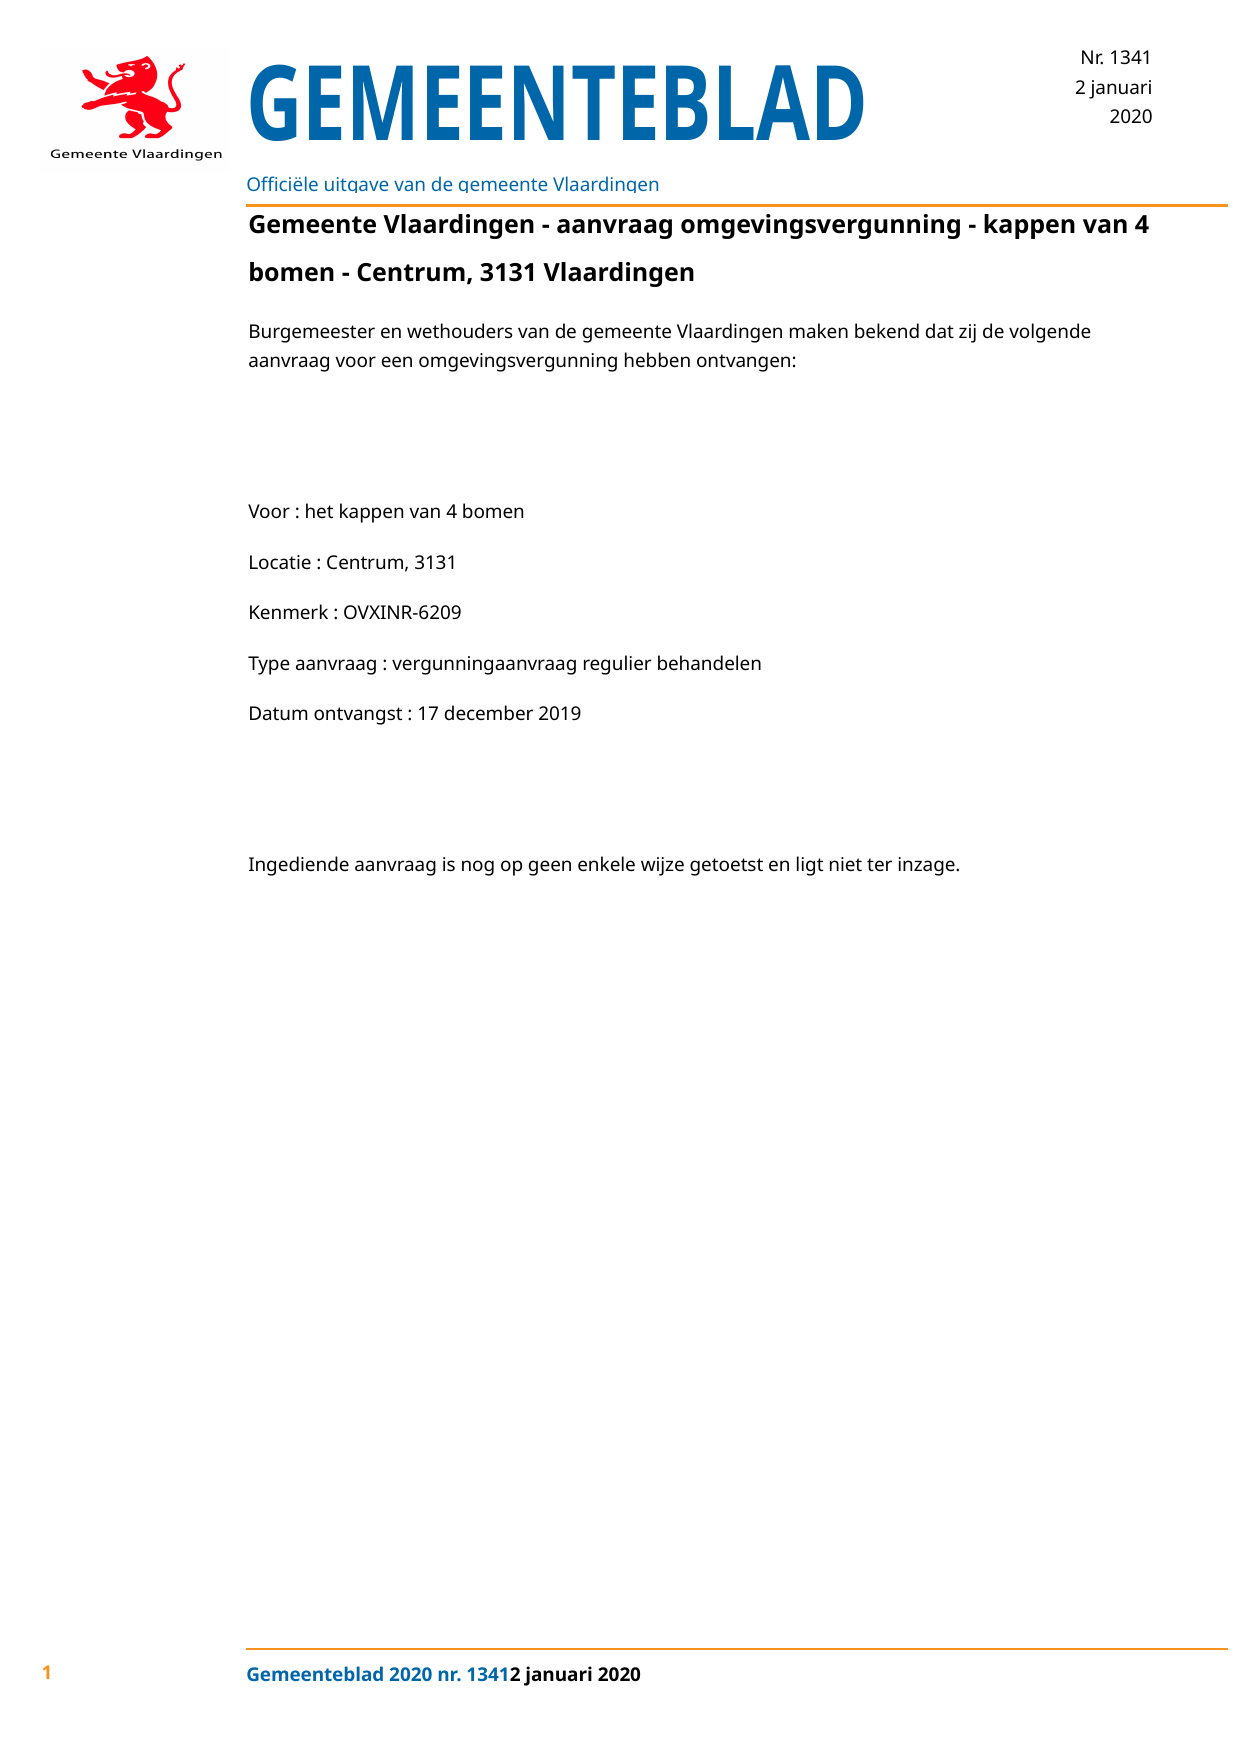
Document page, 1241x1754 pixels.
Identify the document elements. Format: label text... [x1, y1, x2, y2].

text Voor : het kappen van 4 bomen [248, 499, 1152, 524]
text Kenmerk : OVXINR-6209 [248, 599, 1152, 625]
text Datum ontvangst : 17 december 2019 [248, 700, 1152, 726]
text Type aanvraag : vergunningaanvraag regulier behandelen [248, 650, 1152, 676]
text Ingediende aanvraag is nog op geen enkele wijze getoetst en ligt niet ter inzage. [248, 852, 1152, 877]
text Burgemeester en wethouders van de gemeente Vlaardingen maken bekend dat zij de volgende aanvraag voor een omgevingsvergunning hebben ontvangen: [248, 318, 1152, 373]
text Locatie : Centrum, 3131 [248, 549, 1152, 575]
text Gemeente Vlaardingen - aanvraag omgevingsvergunning - kappen van 4 bomen - Centrum, 3131 Vlaardingen [248, 207, 1152, 288]
picture [41, 47, 231, 172]
